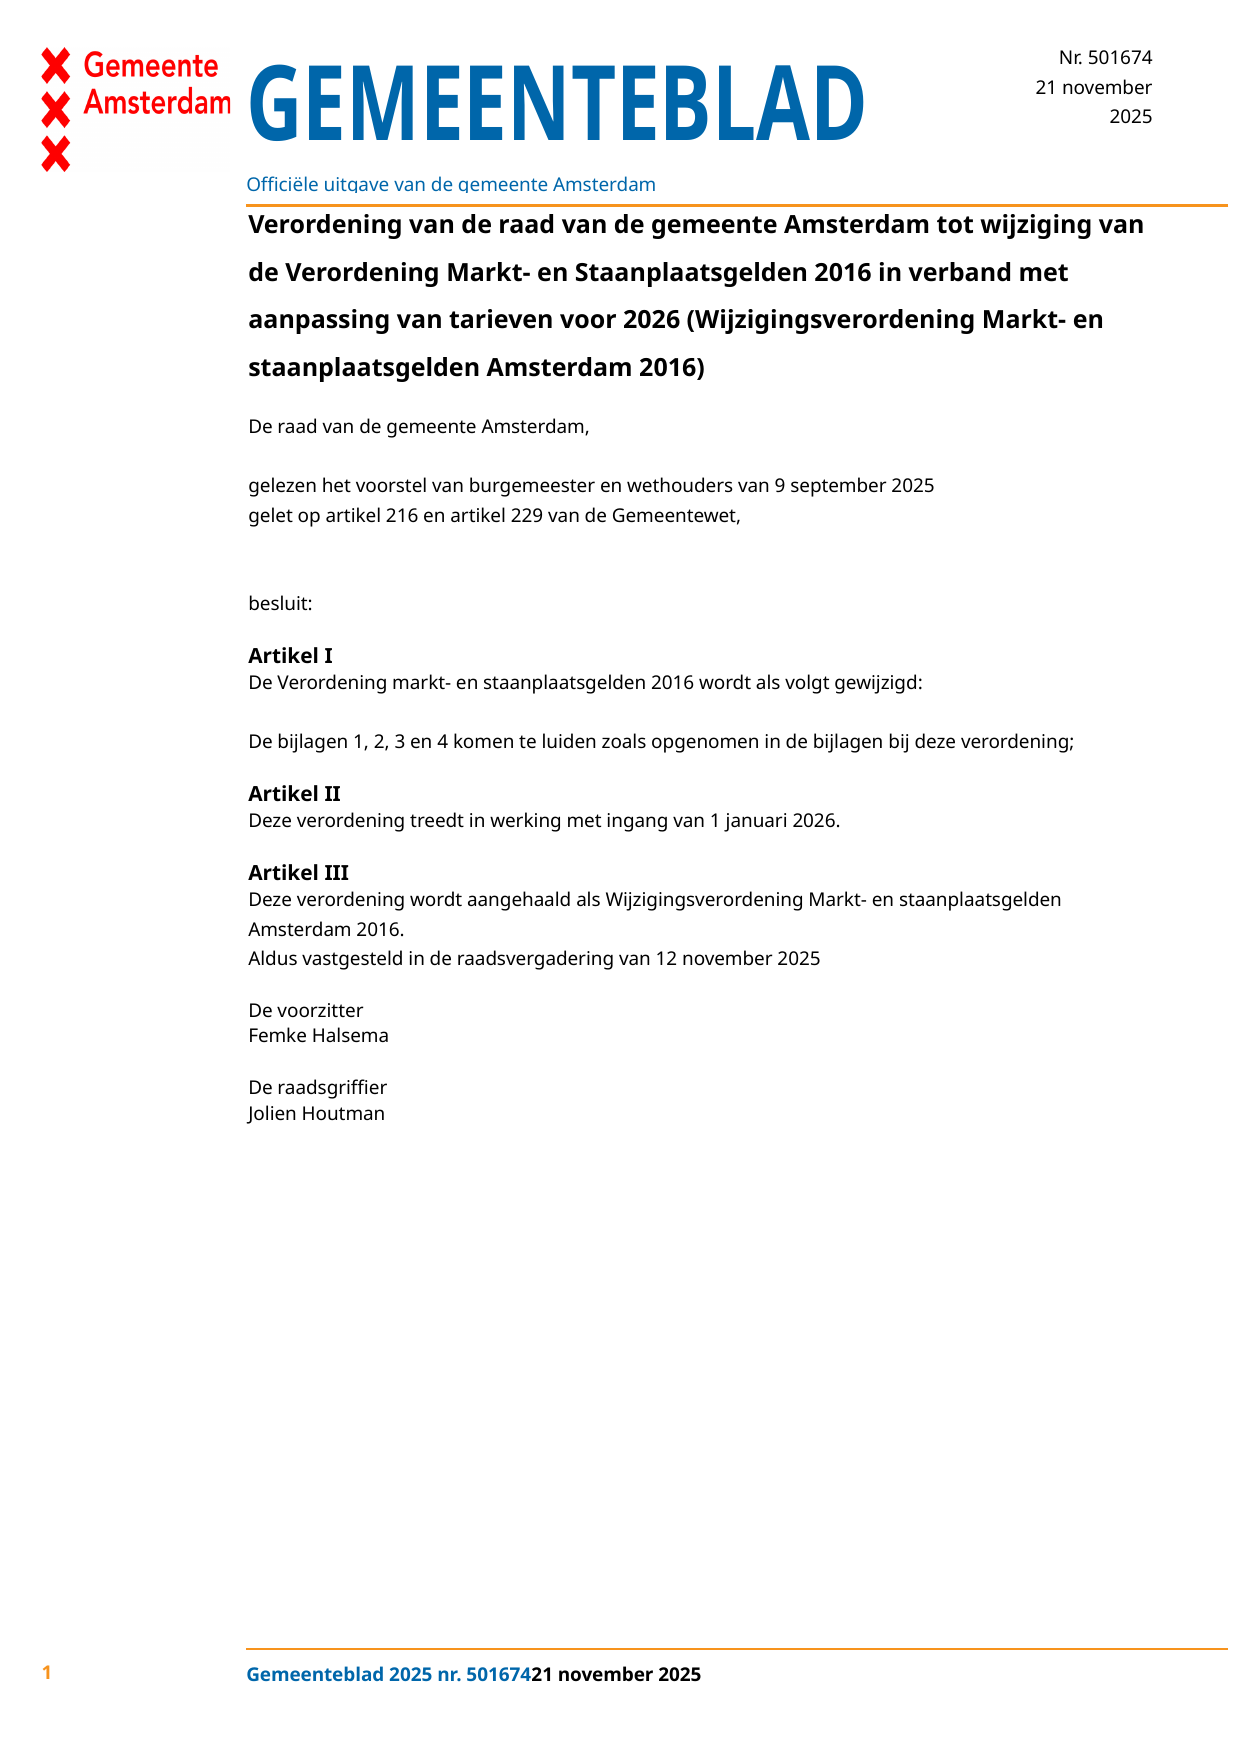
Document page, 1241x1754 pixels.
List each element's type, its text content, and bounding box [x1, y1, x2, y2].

text De Verordening markt- en staanplaatsgelden 2016 wordt als volgt gewijzigd: [248, 669, 1152, 695]
text besluit: [248, 591, 1152, 616]
text Artikel II [248, 779, 1152, 807]
text Deze verordening treedt in werking met ingang van 1 januari 2026. [248, 807, 1152, 833]
text De raad van de gemeente Amsterdam, [248, 413, 1152, 439]
text gelezen het voorstel van burgemeester en wethouders van 9 september 2025 [248, 472, 1152, 498]
picture [41, 47, 231, 172]
text De bijlagen 1, 2, 3 en 4 komen te luiden zoals opgenomen in de bijlagen bij deze verordening; [248, 729, 1152, 754]
text Artikel III [248, 858, 1152, 886]
text Femke Halsema [248, 1023, 1152, 1048]
text Jolien Houtman [248, 1100, 1152, 1126]
text Artikel I [248, 641, 1152, 669]
text De raadsgriffier [248, 1074, 1152, 1100]
text Aldus vastgesteld in de raadsvergadering van 12 november 2025 [248, 946, 1152, 971]
text gelet op artikel 216 en artikel 229 van de Gemeentewet, [248, 502, 1152, 528]
text De voorzitter [248, 997, 1152, 1023]
text Deze verordening wordt aangehaald als Wijzigingsverordening Markt- en staanplaatsgelden Amsterdam 2016. [248, 886, 1152, 942]
text Verordening van de raad van de gemeente Amsterdam tot wijziging van de Verordening Markt- en Staanplaatsgelden 2016 in verband met aanpassing van tarieven voor 2026 (Wijzigingsverordening Markt- en staanplaatsgelden Amsterdam 2016) [248, 207, 1152, 384]
